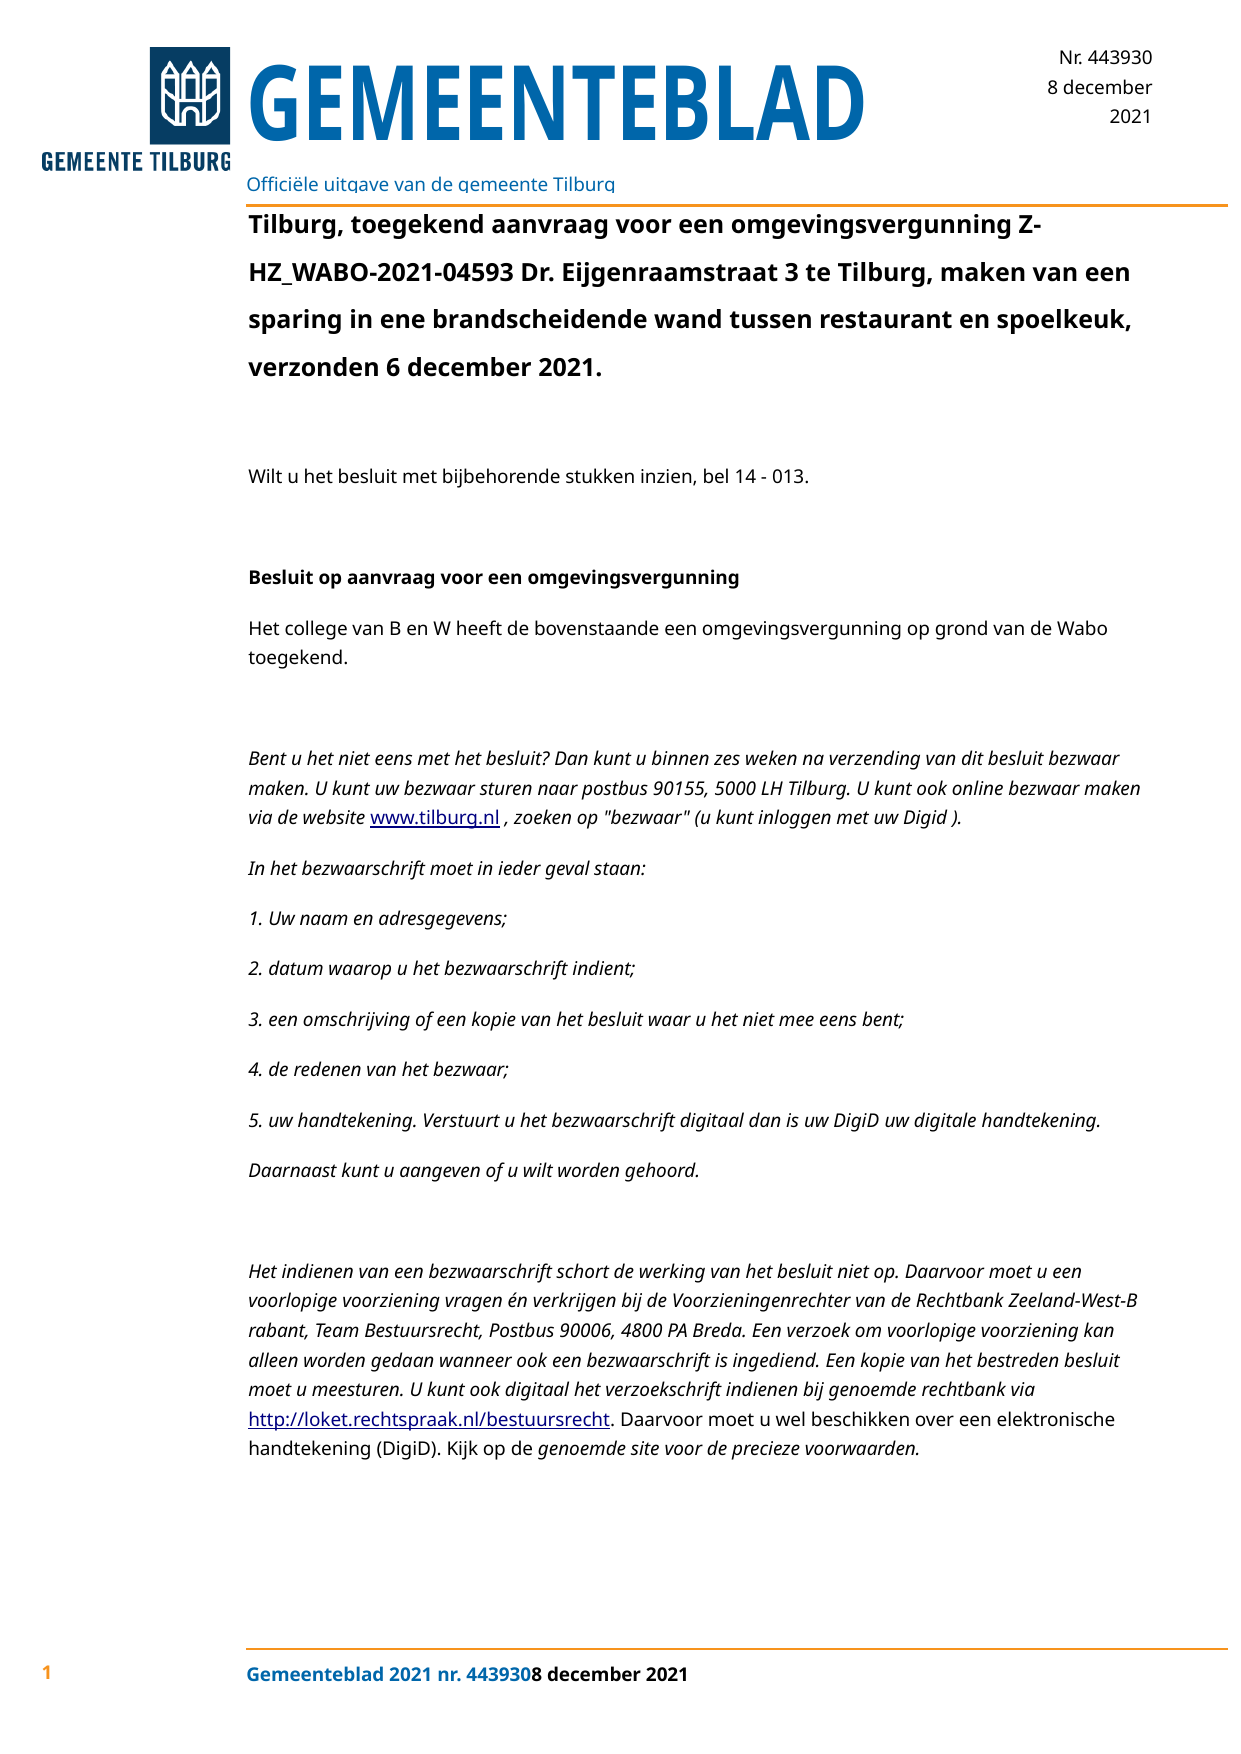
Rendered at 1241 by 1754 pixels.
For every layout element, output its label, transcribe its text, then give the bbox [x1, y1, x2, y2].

text 4. de redenen van het bezwaar; [248, 1056, 1152, 1082]
text Daarnaast kunt u aangeven of u wilt worden gehoord. [248, 1157, 1152, 1183]
text Wilt u het besluit met bijbehorende stukken inzien, bel 14 - 013. [248, 463, 1152, 489]
text In het bezwaarschrift moet in ieder geval staan: [248, 855, 1152, 881]
text Tilburg, toegekend aanvraag voor een omgevingsvergunning Z-HZ_WABO-2021-04593 Dr. Eijgenraamstraat 3 te Tilburg, maken van een sparing in ene brandscheidende wand tussen restaurant en spoelkeuk, verzonden 6 december 2021. [248, 207, 1152, 384]
picture [41, 47, 231, 172]
text 5. uw handtekening. Verstuurt u het bezwaarschrift digitaal dan is uw DigiD uw digitale handtekening. [248, 1107, 1152, 1133]
text 2. datum waarop u het bezwaarschrift indient; [248, 956, 1152, 981]
text Bent u het niet eens met het besluit? Dan kunt u binnen zes weken na verzending van dit besluit bezwaar maken. U kunt uw bezwaar sturen naar postbus 90155, 5000 LH Tilburg. U kunt ook online bezwaar maken via de website www.tilburg.nl , zoeken op "bezwaar" (u kunt inloggen met uw Digid ). [248, 745, 1152, 830]
text Het indienen van een bezwaarschrift schort de werking van het besluit niet op. Daarvoor moet u een voorlopige voorziening vragen én verkrijgen bij de Voorzieningenrechter van de Rechtbank Zeeland-West-B rabant, Team Bestuursrecht, Postbus 90006, 4800 PA Breda. Een verzoek om voorlopige voorziening kan alleen worden gedaan wanneer ook een bezwaarschrift is ingediend. Een kopie van het bestreden besluit moet u meesturen. U kunt ook digitaal het verzoekschrift indienen bij genoemde rechtbank via http://loket.rechtspraak.nl/bestuursrecht. Daarvoor moet u wel beschikken over een elektronische handtekening (DigiD). Kijk op de genoemde site voor de precieze voorwaarden. [248, 1258, 1152, 1461]
text 3. een omschrijving of een kopie van het besluit waar u het niet mee eens bent; [248, 1006, 1152, 1032]
text 1. Uw naam en adresgegevens; [248, 905, 1152, 931]
text Het college van B en W heeft de bovenstaande een omgevingsvergunning op grond van de Wabo toegekend. [248, 615, 1152, 670]
text Besluit op aanvraag voor een omgevingsvergunning [248, 564, 1152, 590]
